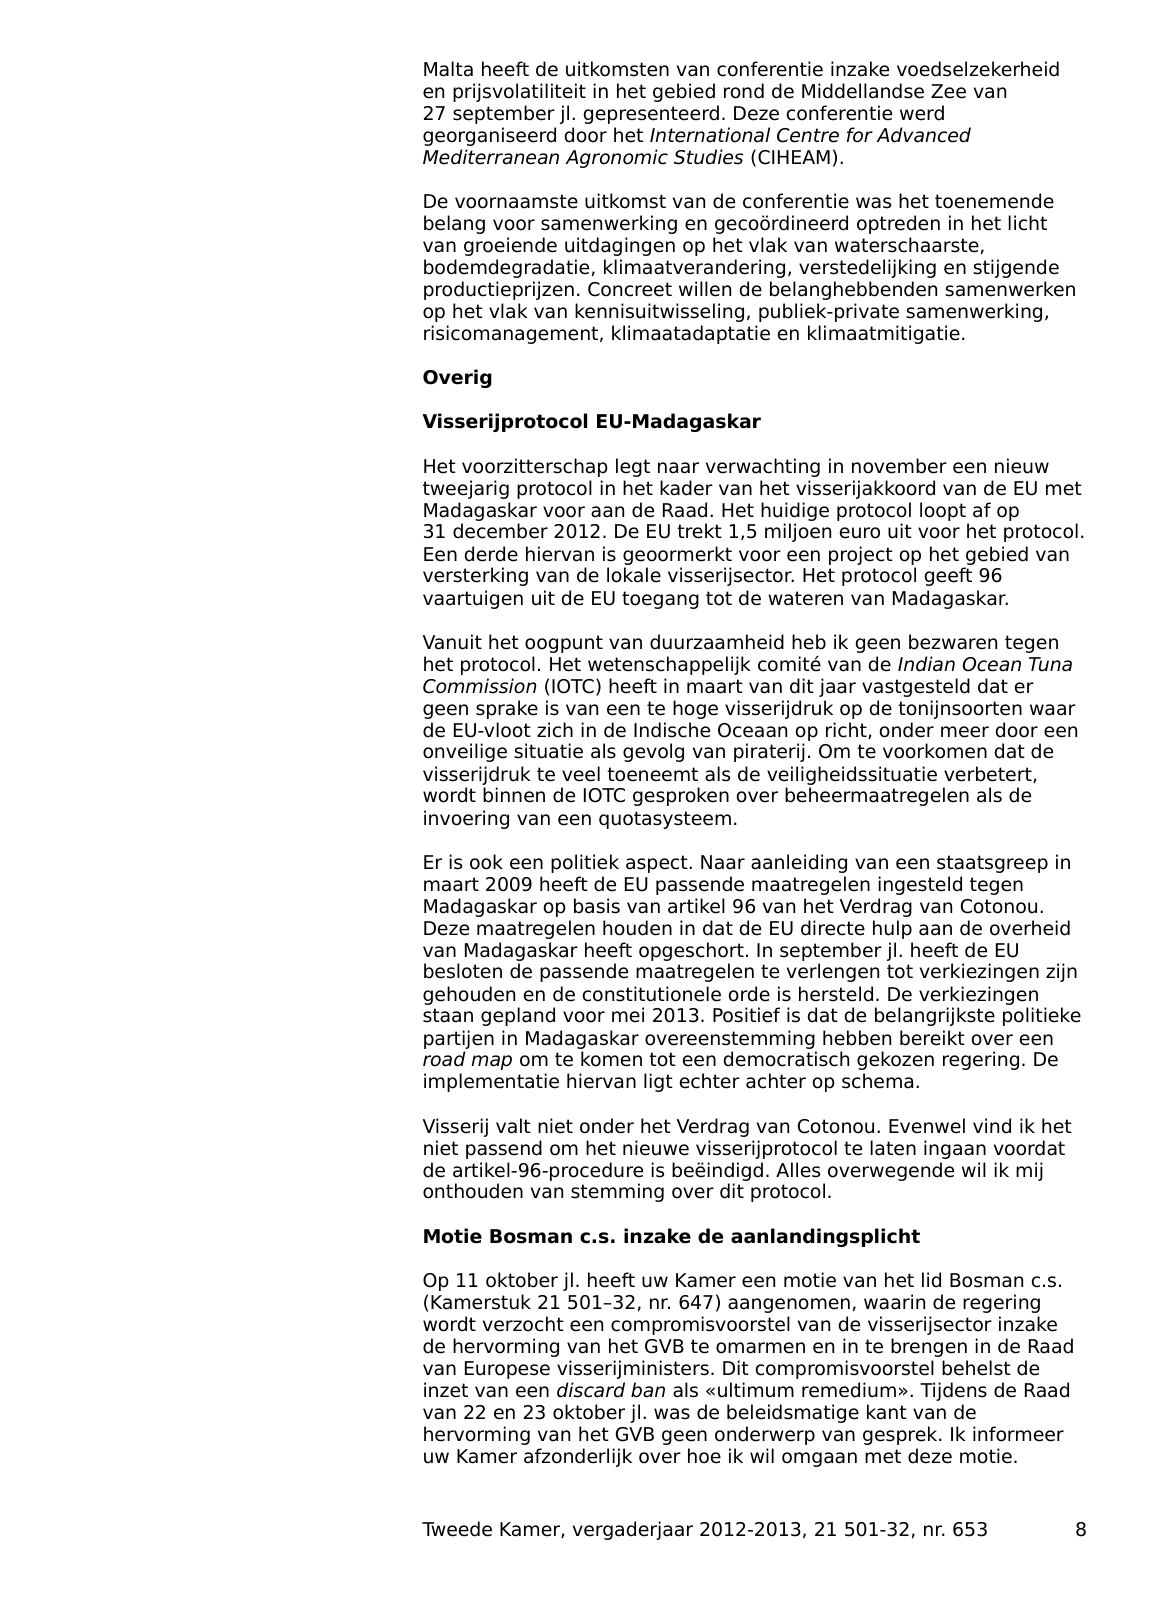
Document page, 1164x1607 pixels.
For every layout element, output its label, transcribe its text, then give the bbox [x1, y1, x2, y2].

subtitle Visserijprotocol EU-Madagaskar [422, 411, 1087, 433]
text Op 11 oktober jl. heeft uw Kamer een motie van het lid Bosman c.s. (Kamerstuk 21 501–32, nr. 647) aangenomen, waarin de regering wordt verzocht een compromisvoorstel van de visserijsector inzake de hervorming van het GVB te omarmen en in te brengen in de Raad van Europese visserijministers. Dit compromisvoorstel behelst de inzet van een discard ban als «ultimum remedium». Tijdens de Raad van 22 en 23 oktober jl. was de beleidsmatige kant van de hervorming van het GVB geen onderwerp van gesprek. Ik informeer uw Kamer afzonderlijk over hoe ik wil omgaan met deze motie. [422, 1270, 1087, 1468]
text Visserij valt niet onder het Verdrag van Cotonou. Evenwel vind ik het niet passend om het nieuwe visserijprotocol te laten ingaan voordat de artikel-96-procedure is beëindigd. Alles overwegende wil ik mij onthouden van stemming over dit protocol. [422, 1116, 1087, 1203]
text De voornaamste uitkomst van de conferentie was het toenemende belang voor samenwerking en gecoördineerd optreden in het licht van groeiende uitdagingen op het vlak van waterschaarste, bodemdegradatie, klimaatverandering, verstedelijking en stijgende productieprijzen. Concreet willen de belanghebbenden samenwerken op het vlak van kennisuitwisseling, publiek-private samenwerking, risicomanagement, klimaatadaptatie en klimaatmitigatie. [422, 191, 1087, 345]
text Het voorzitterschap legt naar verwachting in november een nieuw tweejarig protocol in het kader van het visserijakkoord van de EU met Madagaskar voor aan de Raad. Het huidige protocol loopt af op 31 december 2012. De EU trekt 1,5 miljoen euro uit voor het protocol. Een derde hiervan is geoormerkt voor een project op het gebied van versterking van de lokale visserijsector. Het protocol geeft 96 vaartuigen uit de EU toegang tot de wateren van Madagaskar. [422, 456, 1087, 609]
text Er is ook een politiek aspect. Naar aanleiding van een staatsgreep in maart 2009 heeft de EU passende maatregelen ingesteld tegen Madagaskar op basis van artikel 96 van het Verdrag van Cotonou. Deze maatregelen houden in dat de EU directe hulp aan de overheid van Madagaskar heeft opgeschort. In september jl. heeft de EU besloten de passende maatregelen te verlengen tot verkiezingen zijn gehouden en de constitutionele orde is hersteld. De verkiezingen staan gepland voor mei 2013. Positief is dat de belangrijkste politieke partijen in Madagaskar overeenstemming hebben bereikt over een road map om te komen tot een democratisch gekozen regering. De implementatie hiervan ligt echter achter op schema. [422, 852, 1087, 1093]
subtitle Overig [422, 367, 1087, 389]
text Malta heeft de uitkomsten van conferentie inzake voedselzekerheid en prijsvolatiliteit in het gebied rond de Middellandse Zee van 27 september jl. gepresenteerd. Deze conferentie werd georganiseerd door het International Centre for Advanced Mediterranean Agronomic Studies (CIHEAM). [422, 59, 1087, 169]
subtitle Motie Bosman c.s. inzake de aanlandingsplicht [422, 1226, 1087, 1248]
text Vanuit het oogpunt van duurzaamheid heb ik geen bezwaren tegen het protocol. Het wetenschappelijk comité van de Indian Ocean Tuna Commission (IOTC) heeft in maart van dit jaar vastgesteld dat er geen sprake is van een te hoge visserijdruk op de tonijnsoorten waar de EU-vloot zich in de Indische Oceaan op richt, onder meer door een onveilige situatie als gevolg van piraterij. Om te voorkomen dat de visserijdruk te veel toeneemt als de veiligheidssituatie verbetert, wordt binnen de IOTC gesproken over beheermaatregelen als de invoering van een quotasysteem. [422, 632, 1087, 829]
